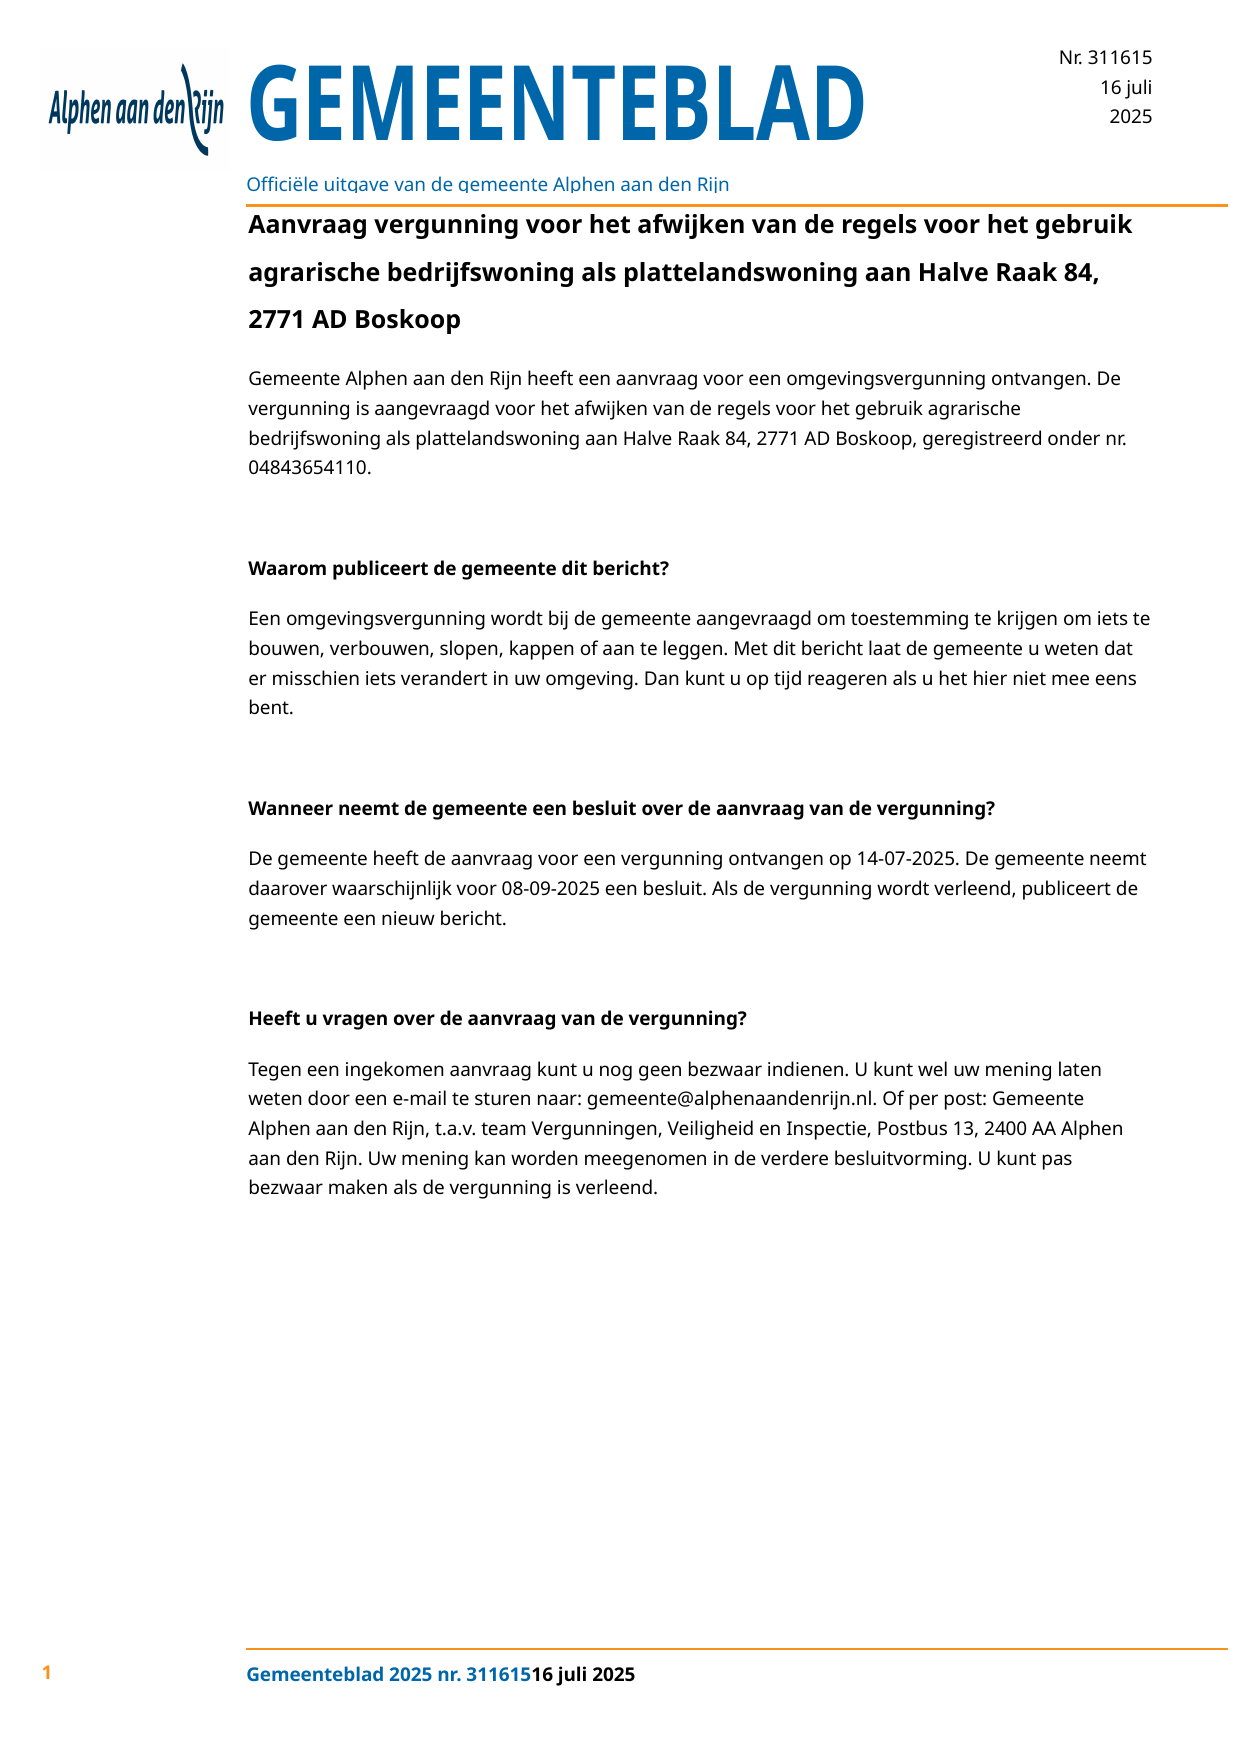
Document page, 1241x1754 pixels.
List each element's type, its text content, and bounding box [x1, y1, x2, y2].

text Tegen een ingekomen aanvraag kunt u nog geen bezwaar indienen. U kunt wel uw mening laten weten door een e-mail te sturen naar: gemeente@alphenaandenrijn.nl. Of per post: Gemeente Alphen aan den Rijn, t.a.v. team Vergunningen, Veiligheid en Inspectie, Postbus 13, 2400 AA Alphen aan den Rijn. Uw mening kan worden meegenomen in de verdere besluitvorming. U kunt pas bezwaar maken als de vergunning is verleend. [248, 1056, 1152, 1200]
text Aanvraag vergunning voor het afwijken van de regels voor het gebruik agrarische bedrijfswoning als plattelandswoning aan Halve Raak 84, 2771 AD Boskoop [248, 207, 1152, 336]
text Een omgevingsvergunning wordt bij de gemeente aangevraagd om toestemming te krijgen om iets te bouwen, verbouwen, slopen, kappen of aan te leggen. Met dit bericht laat de gemeente u weten dat er misschien iets verandert in uw omgeving. Dan kunt u op tijd reageren als u het hier niet mee eens bent. [248, 606, 1152, 720]
text Wanneer neemt de gemeente een besluit over de aanvraag van de vergunning? [248, 795, 1152, 821]
text Gemeente Alphen aan den Rijn heeft een aanvraag voor een omgevingsvergunning ontvangen. De vergunning is aangevraagd voor het afwijken van de regels voor het gebruik agrarische bedrijfswoning als plattelandswoning aan Halve Raak 84, 2771 AD Boskoop, geregistreerd onder nr. 04843654110. [248, 366, 1152, 480]
text De gemeente heeft de aanvraag voor een vergunning ontvangen op 14-07-2025. De gemeente neemt daarover waarschijnlijk voor 08-09-2025 een besluit. Als de vergunning wordt verleend, publiceert de gemeente een nieuw bericht. [248, 846, 1152, 930]
picture [41, 47, 231, 172]
text Waarom publiceert de gemeente dit bericht? [248, 555, 1152, 581]
text Heeft u vragen over de aanvraag van de vergunning? [248, 1006, 1152, 1031]
